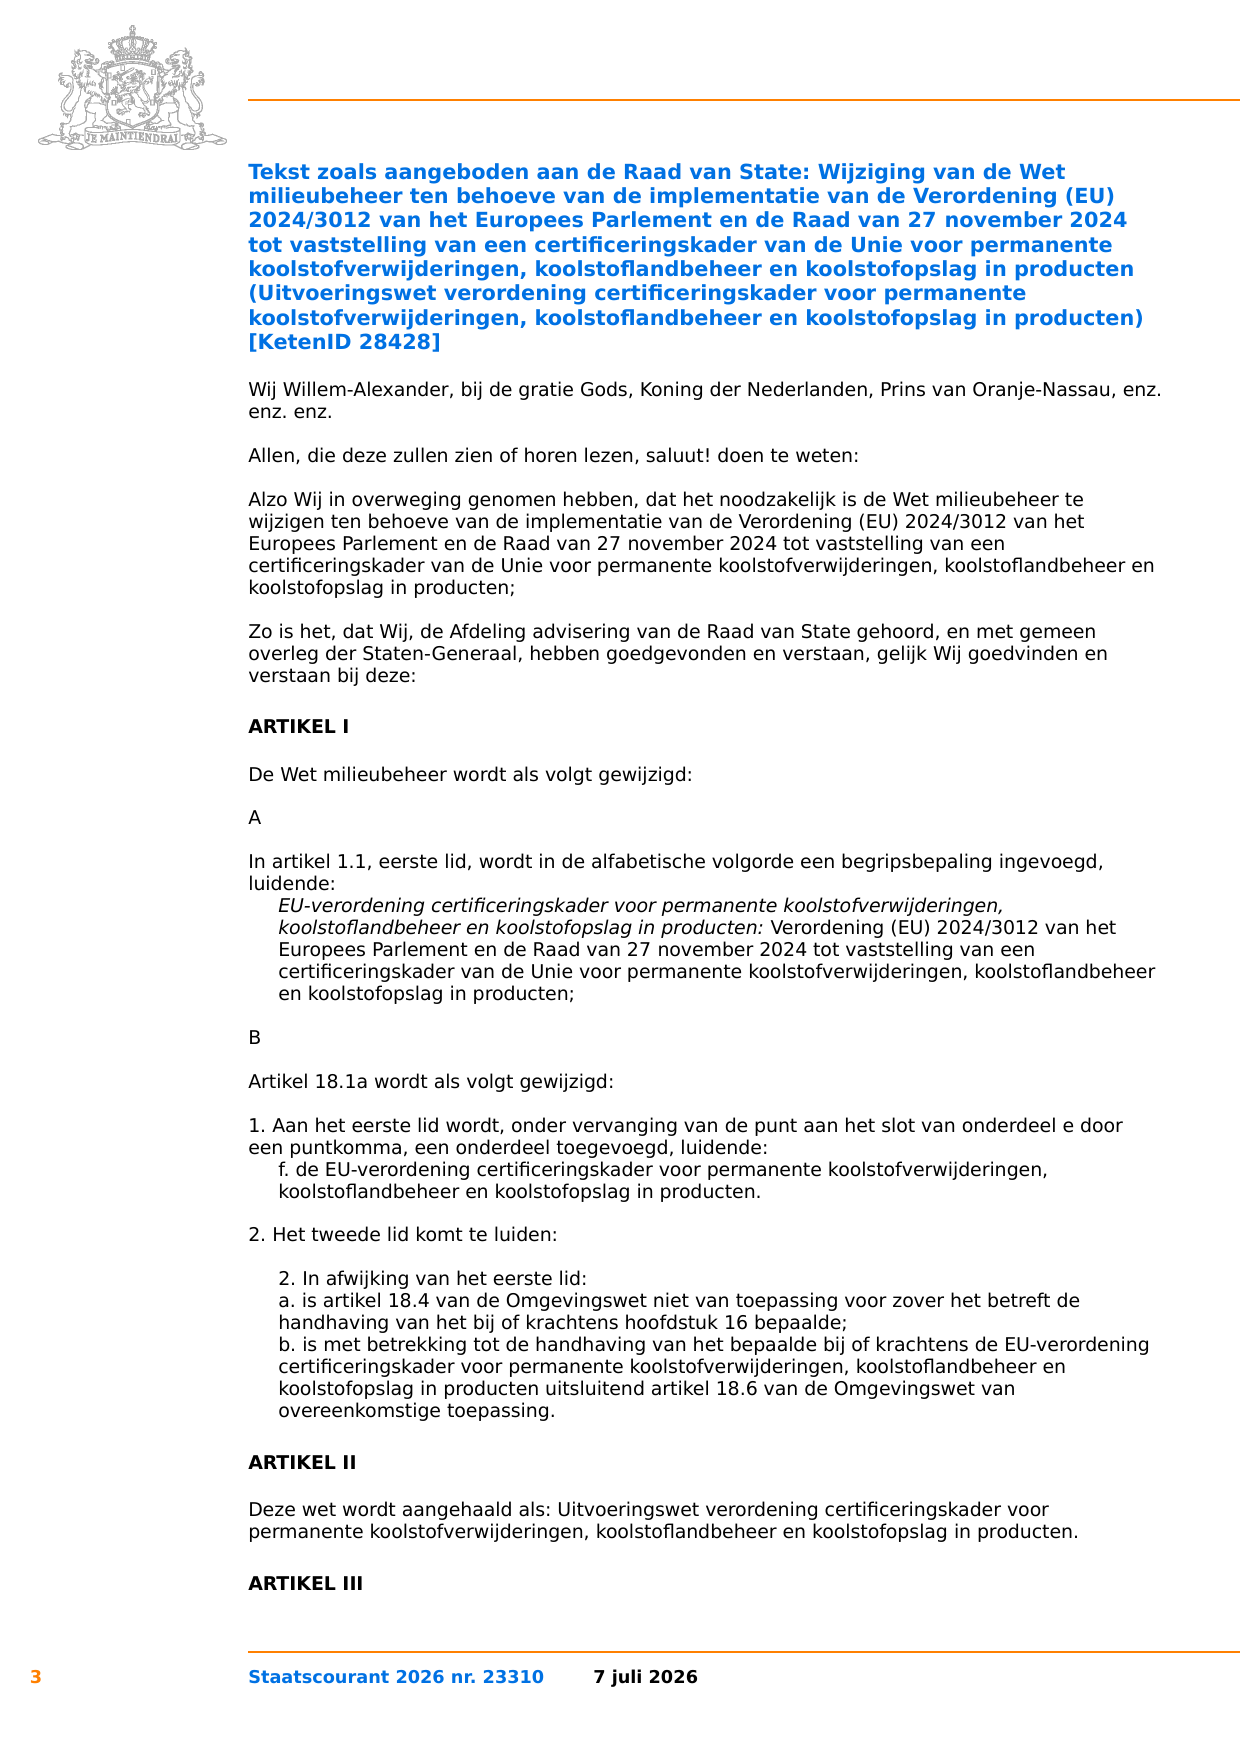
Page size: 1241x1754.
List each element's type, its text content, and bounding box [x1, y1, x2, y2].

text Alzo Wij in overweging genomen hebben, dat het noodzakelijk is de Wet milieubeheer te wijzigen ten behoeve van de implementatie van de Verordening (EU) 2024/3012 van het Europees Parlement en de Raad van 27 november 2024 tot vaststelling van een certificeringskader van de Unie voor permanente koolstofverwijderingen, koolstoflandbeheer en koolstofopslag in producten; [248, 489, 1163, 599]
picture [38, 25, 227, 150]
text De Wet milieubeheer wordt als volgt gewijzigd: [248, 763, 1163, 785]
text b. is met betrekking tot de handhaving van het bepaalde bij of krachtens de EU-verordening certificeringskader voor permanente koolstofverwijderingen, koolstoflandbeheer en koolstofopslag in producten uitsluitend artikel 18.6 van de Omgevingswet van overeenkomstige toepassing. [278, 1334, 1163, 1422]
text Wij Willem-Alexander, bij de gratie Gods, Koning der Nederlanden, Prins van Oranje-Nassau, enz. enz. enz. [248, 379, 1163, 423]
subtitle ARTIKEL II [248, 1452, 1163, 1474]
subtitle ARTIKEL III [248, 1573, 1163, 1595]
text EU-verordening certificeringskader voor permanente koolstofverwijderingen, koolstoflandbeheer en koolstofopslag in producten: Verordening (EU) 2024/3012 van het Europees Parlement en de Raad van 27 november 2024 tot vaststelling van een certificeringskader van de Unie voor permanente koolstofverwijderingen, koolstoflandbeheer en koolstofopslag in producten; [278, 895, 1163, 1005]
text Artikel 18.1a wordt als volgt gewijzigd: [248, 1071, 1163, 1093]
text A [248, 807, 1163, 829]
text a. is artikel 18.4 van de Omgevingswet niet van toepassing voor zover het betreft de handhaving van het bij of krachtens hoofdstuk 16 bepaalde; [278, 1290, 1163, 1334]
subtitle Tekst zoals aangeboden aan de Raad van State: Wijziging van de Wet milieubeheer ten behoeve van de implementatie van de Verordening (EU) 2024/3012 van het Europees Parlement en de Raad van 27 november 2024 tot vaststelling van een certificeringskader van de Unie voor permanente koolstofverwijderingen, koolstoflandbeheer en koolstofopslag in producten (Uitvoeringswet verordening certificeringskader voor permanente koolstofverwijderingen, koolstoflandbeheer en koolstofopslag in producten) [KetenID 28428] [248, 160, 1163, 354]
text Allen, die deze zullen zien of horen lezen, saluut! doen te weten: [248, 445, 1163, 467]
text In artikel 1.1, eerste lid, wordt in de alfabetische volgorde een begripsbepaling ingevoegd, luidende: [248, 851, 1163, 895]
text Zo is het, dat Wij, de Afdeling advisering van de Raad van State gehoord, en met gemeen overleg der Staten-Generaal, hebben goedgevonden en verstaan, gelijk Wij goedvinden en verstaan bij deze: [248, 621, 1163, 686]
text B [248, 1027, 1163, 1049]
text 2. Het tweede lid komt te luiden: [248, 1224, 1163, 1246]
text 1. Aan het eerste lid wordt, onder vervanging van de punt aan het slot van onderdeel e door een puntkomma, een onderdeel toegevoegd, luidende: [248, 1114, 1163, 1158]
subtitle ARTIKEL I [248, 716, 1163, 738]
text f. de EU-verordening certificeringskader voor permanente koolstofverwijderingen, koolstoflandbeheer en koolstofopslag in producten. [278, 1158, 1163, 1202]
text Deze wet wordt aangehaald als: Uitvoeringswet verordening certificeringskader voor permanente koolstofverwijderingen, koolstoflandbeheer en koolstofopslag in producten. [248, 1499, 1163, 1543]
text 2. In afwijking van het eerste lid: [278, 1268, 1163, 1290]
